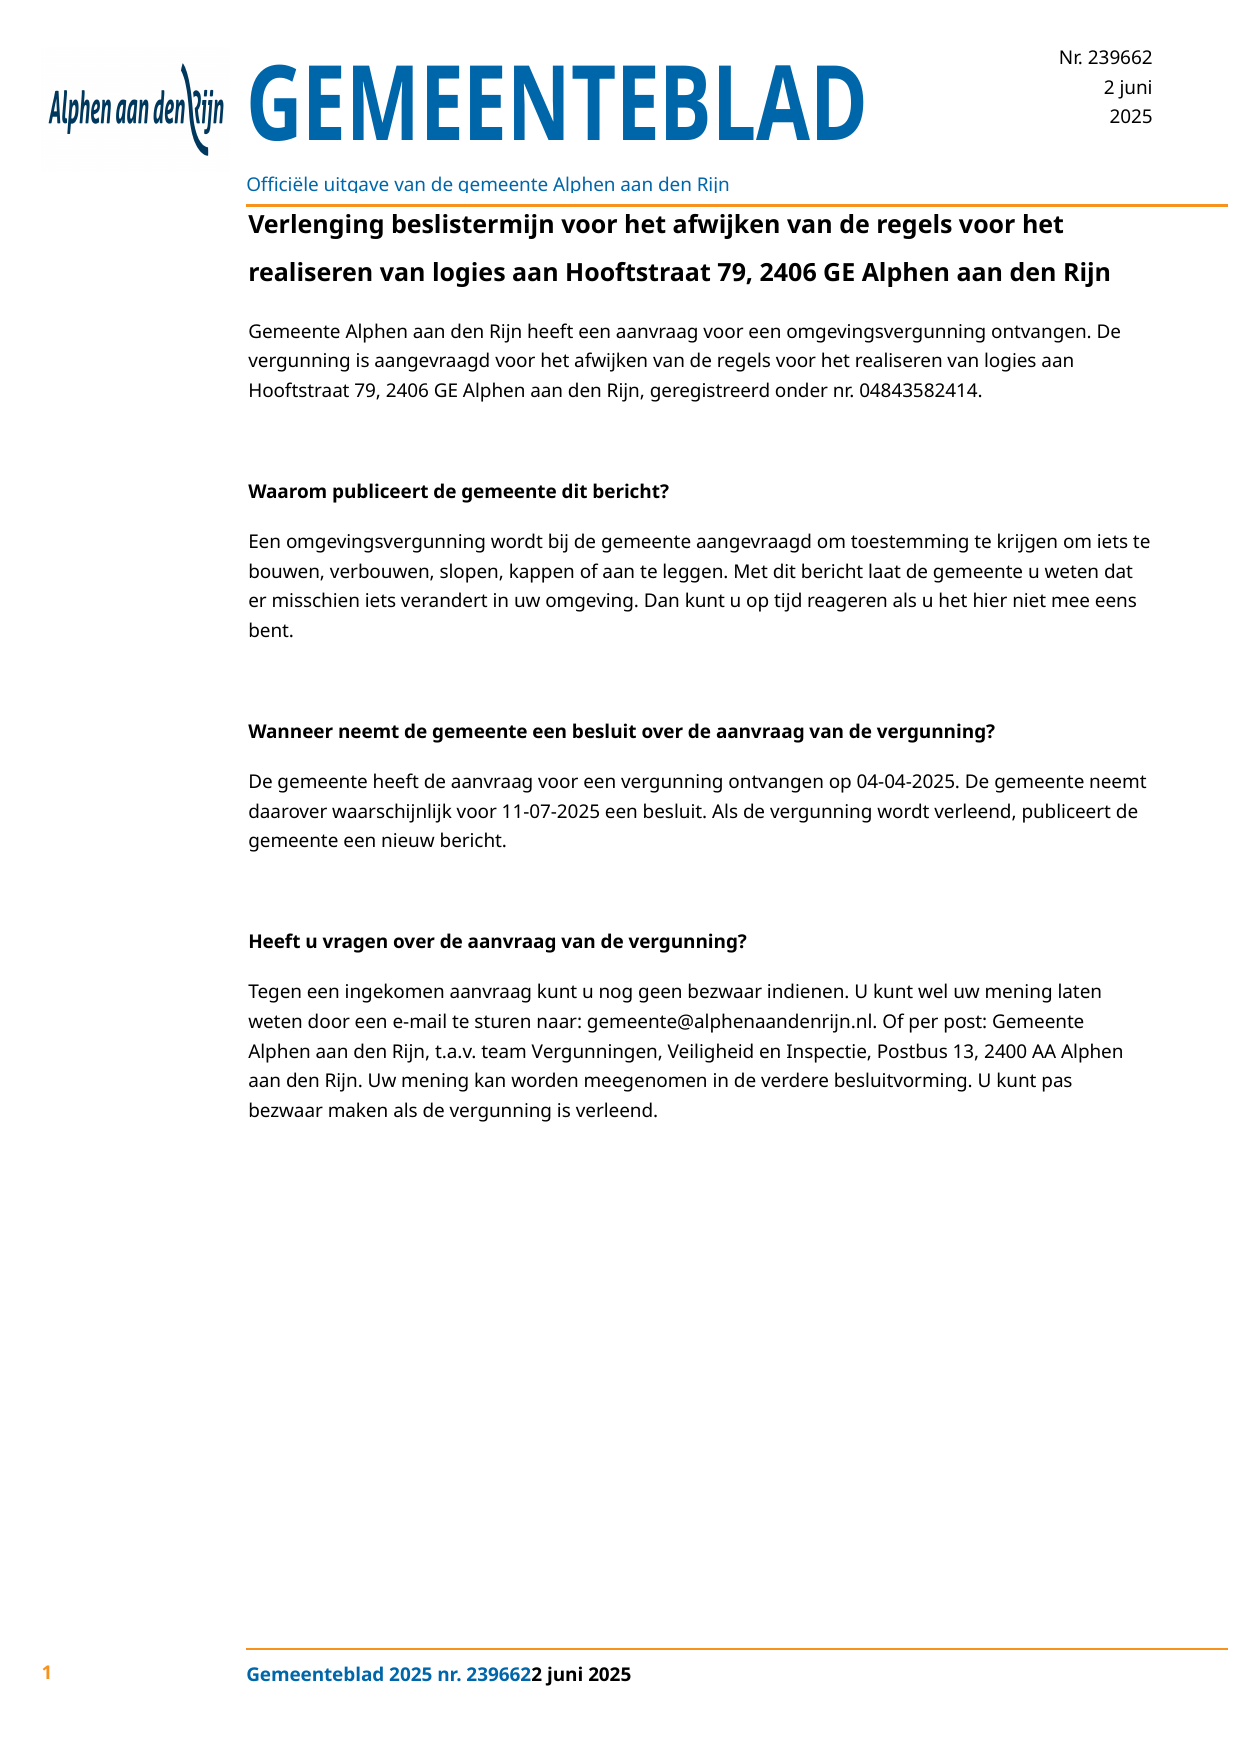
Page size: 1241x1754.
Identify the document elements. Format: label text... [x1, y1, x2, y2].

text Wanneer neemt de gemeente een besluit over de aanvraag van de vergunning? [248, 718, 1152, 744]
text De gemeente heeft de aanvraag voor een vergunning ontvangen op 04-04-2025. De gemeente neemt daarover waarschijnlijk voor 11-07-2025 een besluit. Als de vergunning wordt verleend, publiceert de gemeente een nieuw bericht. [248, 768, 1152, 853]
text Heeft u vragen over de aanvraag van de vergunning? [248, 928, 1152, 954]
text Gemeente Alphen aan den Rijn heeft een aanvraag voor een omgevingsvergunning ontvangen. De vergunning is aangevraagd voor het afwijken van de regels voor het realiseren van logies aan Hooftstraat 79, 2406 GE Alphen aan den Rijn, geregistreerd onder nr. 04843582414. [248, 318, 1152, 403]
text Tegen een ingekomen aanvraag kunt u nog geen bezwaar indienen. U kunt wel uw mening laten weten door een e-mail te sturen naar: gemeente@alphenaandenrijn.nl. Of per post: Gemeente Alphen aan den Rijn, t.a.v. team Vergunningen, Veiligheid en Inspectie, Postbus 13, 2400 AA Alphen aan den Rijn. Uw mening kan worden meegenomen in de verdere besluitvorming. U kunt pas bezwaar maken als de vergunning is verleend. [248, 979, 1152, 1123]
text Verlenging beslistermijn voor het afwijken van de regels voor het realiseren van logies aan Hooftstraat 79, 2406 GE Alphen aan den Rijn [248, 207, 1152, 288]
picture [41, 47, 231, 172]
text Een omgevingsvergunning wordt bij de gemeente aangevraagd om toestemming te krijgen om iets te bouwen, verbouwen, slopen, kappen of aan te leggen. Met dit bericht laat de gemeente u weten dat er misschien iets verandert in uw omgeving. Dan kunt u op tijd reageren als u het hier niet mee eens bent. [248, 528, 1152, 643]
text Waarom publiceert de gemeente dit bericht? [248, 478, 1152, 504]
